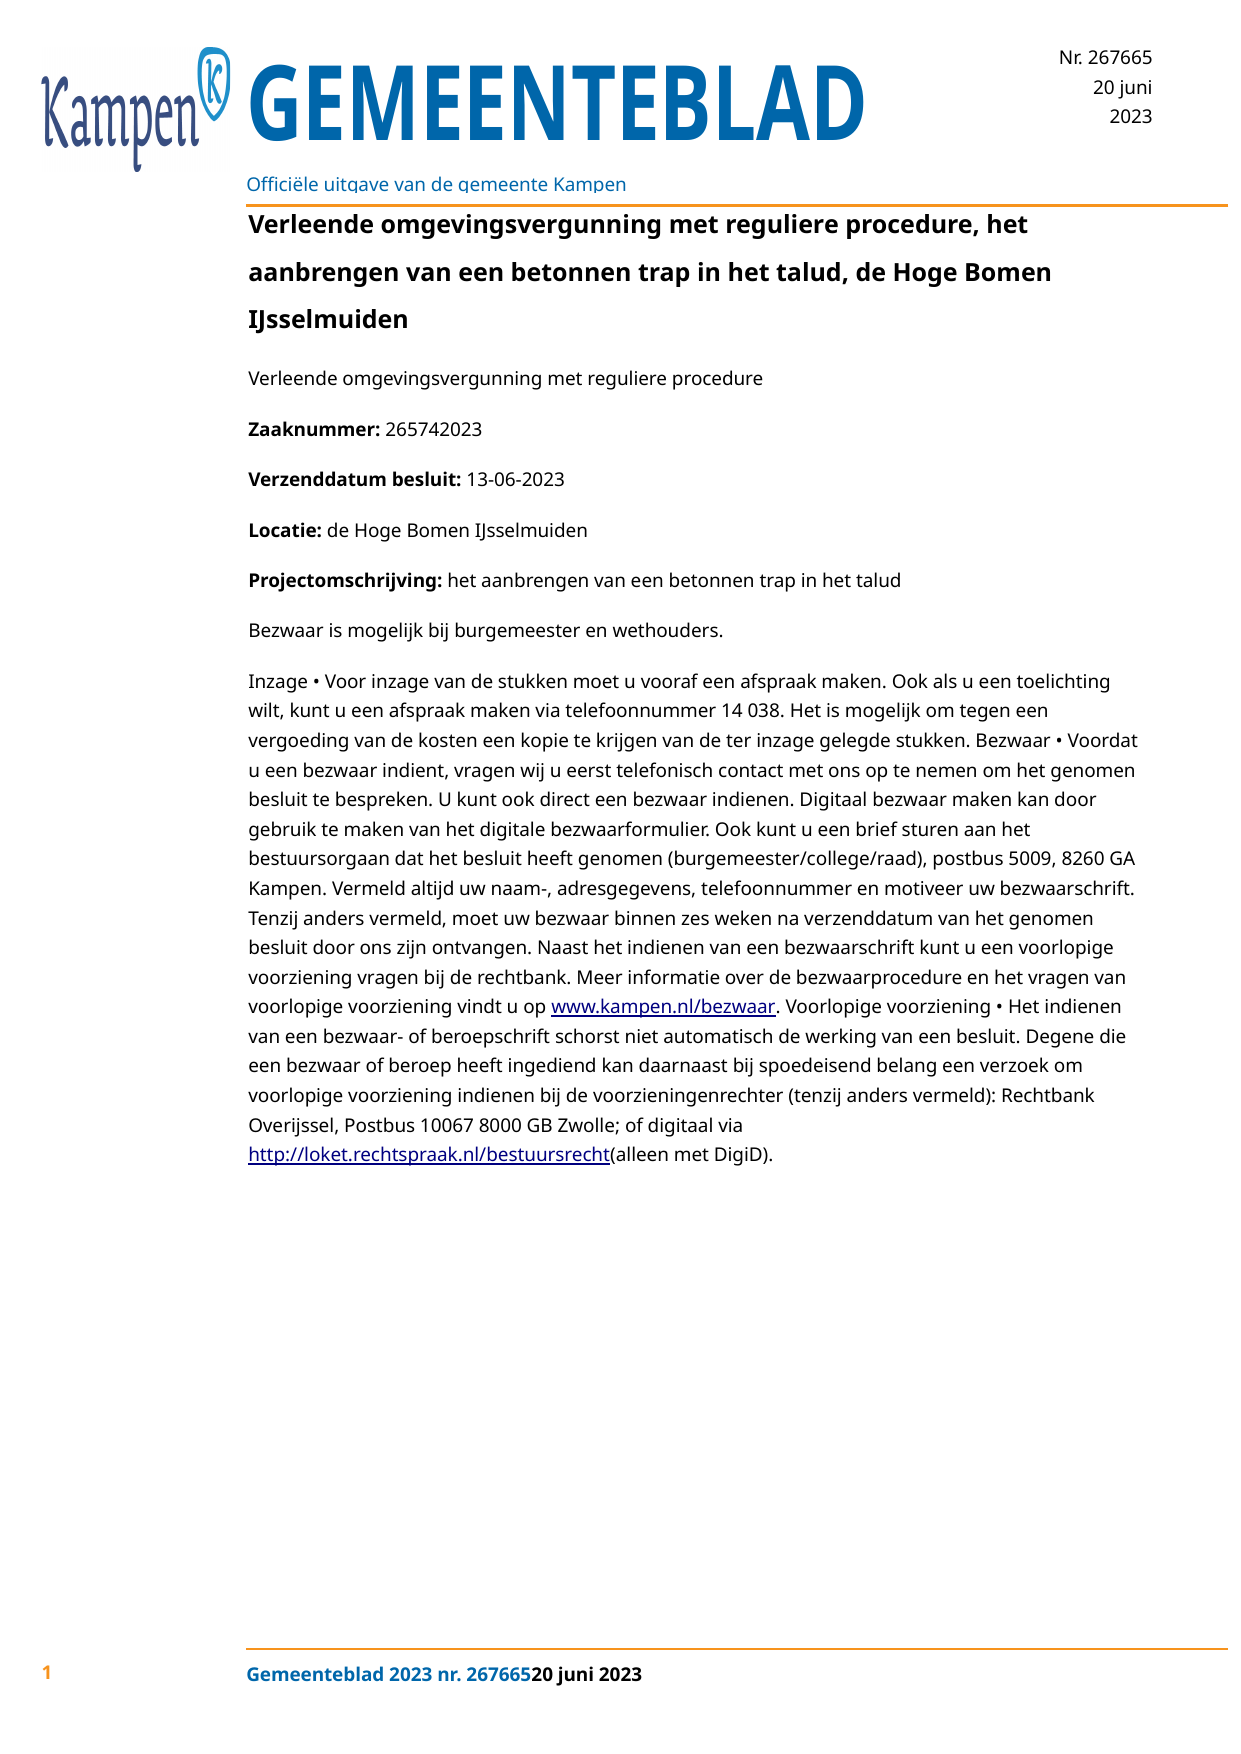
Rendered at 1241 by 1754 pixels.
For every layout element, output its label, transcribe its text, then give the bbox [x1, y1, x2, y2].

text Projectomschrijving: het aanbrengen van een betonnen trap in het talud [248, 567, 1152, 593]
text Verzenddatum besluit: 13-06-2023 [248, 466, 1152, 492]
text Verleende omgevingsvergunning met reguliere procedure [248, 366, 1152, 391]
picture [41, 47, 231, 172]
text Inzage • Voor inzage van de stukken moet u vooraf een afspraak maken. Ook als u een toelichting wilt, kunt u een afspraak maken via telefoonnummer 14 038. Het is mogelijk om tegen een vergoeding van de kosten een kopie te krijgen van de ter inzage gelegde stukken. Bezwaar • Voordat u een bezwaar indient, vragen wij u eerst telefonisch contact met ons op te nemen om het genomen besluit te bespreken. U kunt ook direct een bezwaar indienen. Digitaal bezwaar maken kan door gebruik te maken van het digitale bezwaarformulier. Ook kunt u een brief sturen aan het bestuursorgaan dat het besluit heeft genomen (burgemeester/college/raad), postbus 5009, 8260 GA Kampen. Vermeld altijd uw naam-, adresgegevens, telefoonnummer en motiveer uw bezwaarschrift. Tenzij anders vermeld, moet uw bezwaar binnen zes weken na verzenddatum van het genomen besluit door ons zijn ontvangen. Naast het indienen van een bezwaarschrift kunt u een voorlopige voorziening vragen bij de rechtbank. Meer informatie over de bezwaarprocedure en het vragen van voorlopige voorziening vindt u op www.kampen.nl/bezwaar. Voorlopige voorziening • Het indienen van een bezwaar- of beroepschrift schorst niet automatisch de werking van een besluit. Degene die een bezwaar of beroep heeft ingediend kan daarnaast bij spoedeisend belang een verzoek om voorlopige voorziening indienen bij de voorzieningenrechter (tenzij anders vermeld): Rechtbank Overijssel, Postbus 10067 8000 GB Zwolle; of digitaal via http://loket.rechtspraak.nl/bestuursrecht(alleen met DigiD). [248, 668, 1152, 1167]
text Verleende omgevingsvergunning met reguliere procedure, het aanbrengen van een betonnen trap in het talud, de Hoge Bomen IJsselmuiden [248, 207, 1152, 336]
text Bezwaar is mogelijk bij burgemeester en wethouders. [248, 618, 1152, 643]
text Zaaknummer: 265742023 [248, 416, 1152, 442]
text Locatie: de Hoge Bomen IJsselmuiden [248, 517, 1152, 542]
